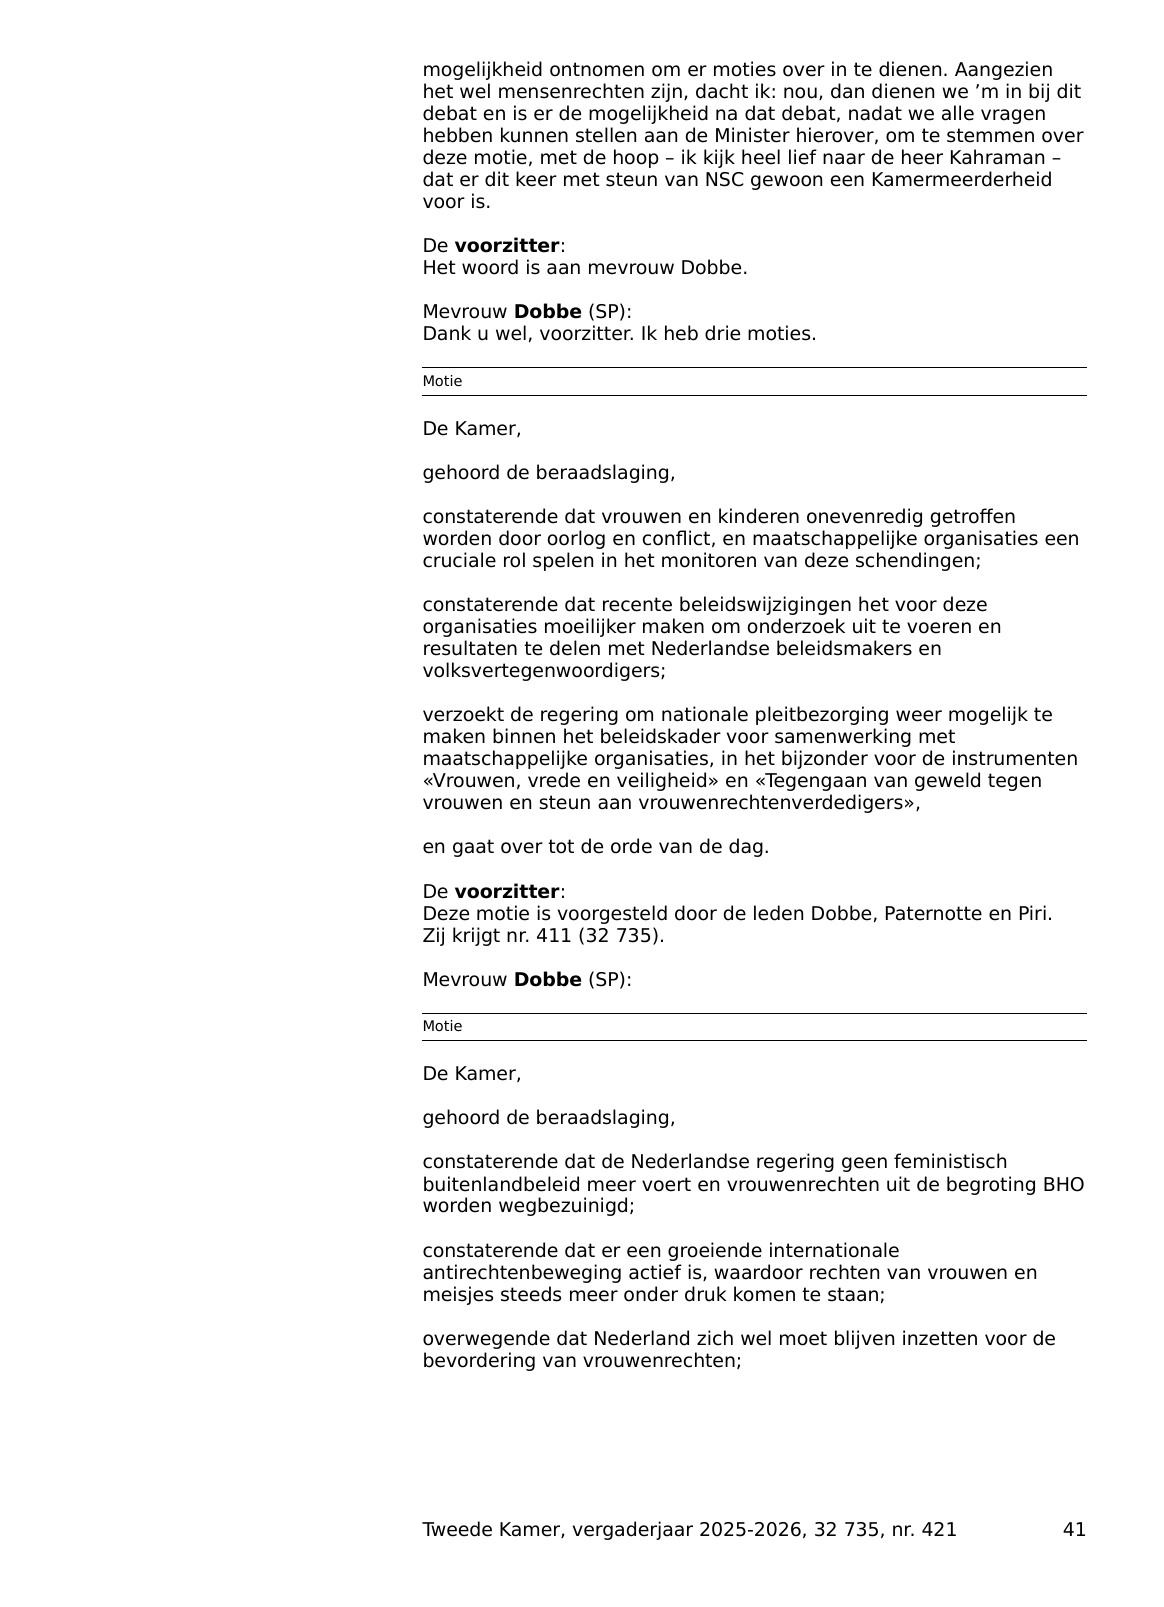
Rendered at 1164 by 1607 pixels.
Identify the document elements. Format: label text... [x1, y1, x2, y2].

text De Kamer, [422, 418, 1087, 440]
text Het woord is aan mevrouw Dobbe. [422, 257, 1087, 279]
table_header Motie [422, 368, 1087, 394]
text Deze motie is voorgesteld door de leden Dobbe, Paternotte en Piri. [422, 902, 1087, 924]
text mogelijkheid ontnomen om er moties over in te dienen. Aangezien het wel mensenrechten zijn, dacht ik: nou, dan dienen we ’m in bij dit debat en is er de mogelijkheid na dat debat, nadat we alle vragen hebben kunnen stellen aan de Minister hierover, om te stemmen over deze motie, met de hoop – ik kijk heel lief naar de heer Kahraman – dat er dit keer met steun van NSC gewoon een Kamermeerderheid voor is. [422, 59, 1087, 213]
text en gaat over tot de orde van de dag. [422, 836, 1087, 858]
text De voorzitter: [422, 881, 1087, 902]
text overwegende dat Nederland zich wel moet blijven inzetten voor de bevordering van vrouwenrechten; [422, 1328, 1087, 1372]
text De voorzitter: [422, 235, 1087, 257]
text verzoekt de regering om nationale pleitbezorging weer mogelijk te maken binnen het beleidskader voor samenwerking met maatschappelijke organisaties, in het bijzonder voor de instrumenten «Vrouwen, vrede en veiligheid» en «Tegengaan van geweld tegen vrouwen en steun aan vrouwenrechtenverdedigers», [422, 704, 1087, 814]
text Zij krijgt nr. 411 (32 735). [422, 924, 1087, 946]
text Mevrouw Dobbe (SP): [422, 969, 1087, 991]
text constaterende dat vrouwen en kinderen onevenredig getroffen worden door oorlog en conflict, en maatschappelijke organisaties een cruciale rol spelen in het monitoren van deze schendingen; [422, 506, 1087, 572]
text constaterende dat de Nederlandse regering geen feministisch buitenlandbeleid meer voert en vrouwenrechten uit de begroting BHO worden wegbezuinigd; [422, 1151, 1087, 1217]
text gehoord de beraadslaging, [422, 462, 1087, 484]
text constaterende dat er een groeiende internationale antirechtenbeweging actief is, waardoor rechten van vrouwen en meisjes steeds meer onder druk komen te staan; [422, 1239, 1087, 1306]
table_header Motie [422, 1014, 1087, 1040]
text gehoord de beraadslaging, [422, 1107, 1087, 1129]
text Dank u wel, voorzitter. Ik heb drie moties. [422, 323, 1087, 345]
text constaterende dat recente beleidswijzigingen het voor deze organisaties moeilijker maken om onderzoek uit te voeren en resultaten te delen met Nederlandse beleidsmakers en volksvertegenwoordigers; [422, 594, 1087, 682]
text Mevrouw Dobbe (SP): [422, 301, 1087, 323]
text De Kamer, [422, 1063, 1087, 1085]
